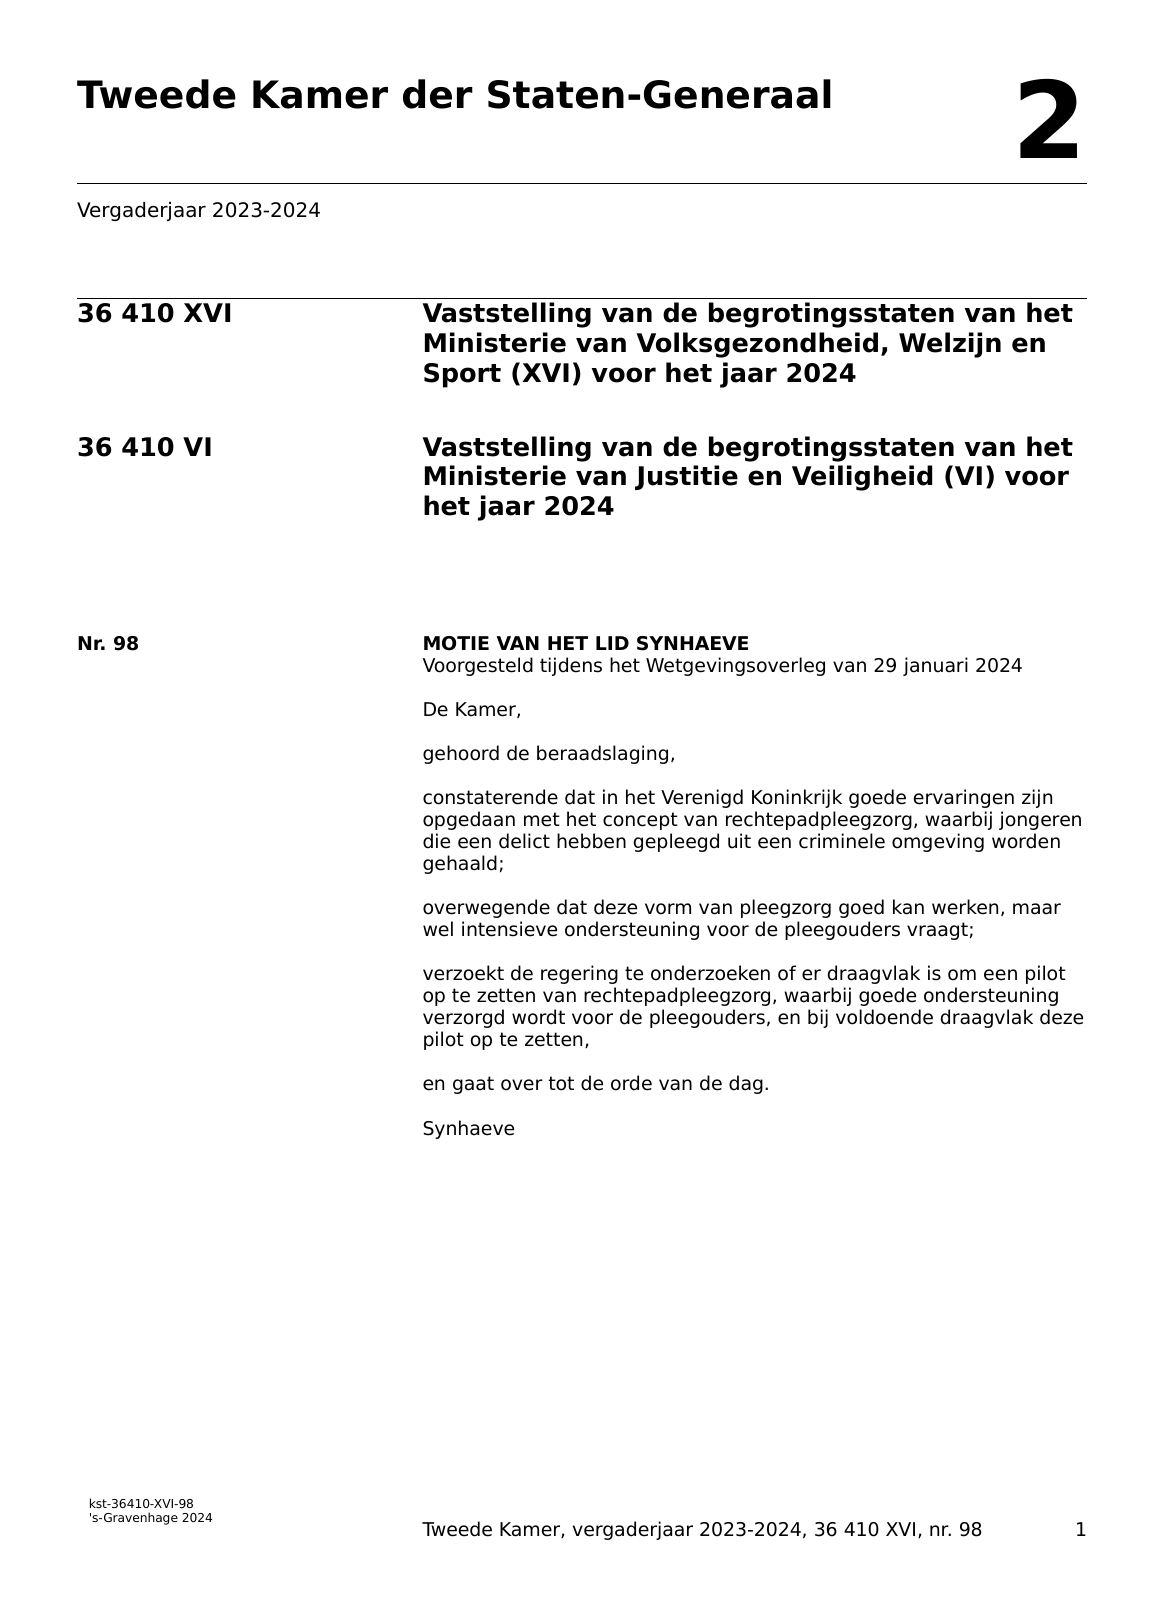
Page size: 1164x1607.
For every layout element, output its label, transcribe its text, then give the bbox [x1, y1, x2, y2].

text gehoord de beraadslaging, [422, 743, 1087, 765]
subtitle Nr. 98 MOTIE VAN HET LID SYNHAEVE [77, 632, 1087, 654]
text en gaat over tot de orde van de dag. [422, 1073, 1087, 1095]
text Synhaeve [422, 1117, 1087, 1139]
text verzoekt de regering te onderzoeken of er draagvlak is om een pilot op te zetten van rechtepadpleegzorg, waarbij goede ondersteuning verzorgd wordt voor de pleegouders, en bij voldoende draagvlak deze pilot op te zetten, [422, 963, 1087, 1051]
text 's-Gravenhage 2024 [88, 1511, 323, 1525]
subtitle 36 410 XVI Vaststelling van de begrotingsstaten van het Ministerie van Volksgezondheid, Welzijn en Sport (XVI) voor het jaar 2024 [77, 299, 1087, 388]
subtitle 36 410 VI Vaststelling van de begrotingsstaten van het Ministerie van Justitie en Veiligheid (VI) voor het jaar 2024 [77, 432, 1087, 521]
text overwegende dat deze vorm van pleegzorg goed kan werken, maar wel intensieve ondersteuning voor de pleegouders vraagt; [422, 897, 1087, 941]
text De Kamer, [422, 699, 1087, 721]
table_header Tweede Kamer der Staten-Generaal [77, 59, 886, 183]
table_cell Vergaderjaar 2023-2024 [77, 184, 1087, 298]
text constaterende dat in het Verenigd Koninkrijk goede ervaringen zijn opgedaan met het concept van rechtepadpleegzorg, waarbij jongeren die een delict hebben gepleegd uit een criminele omgeving worden gehaald; [422, 787, 1087, 875]
text kst-36410-XVI-98 [88, 1497, 323, 1511]
text Voorgesteld tijdens het Wetgevingsoverleg van 29 januari 2024 [422, 654, 1087, 676]
table_header 2 [886, 59, 1087, 183]
